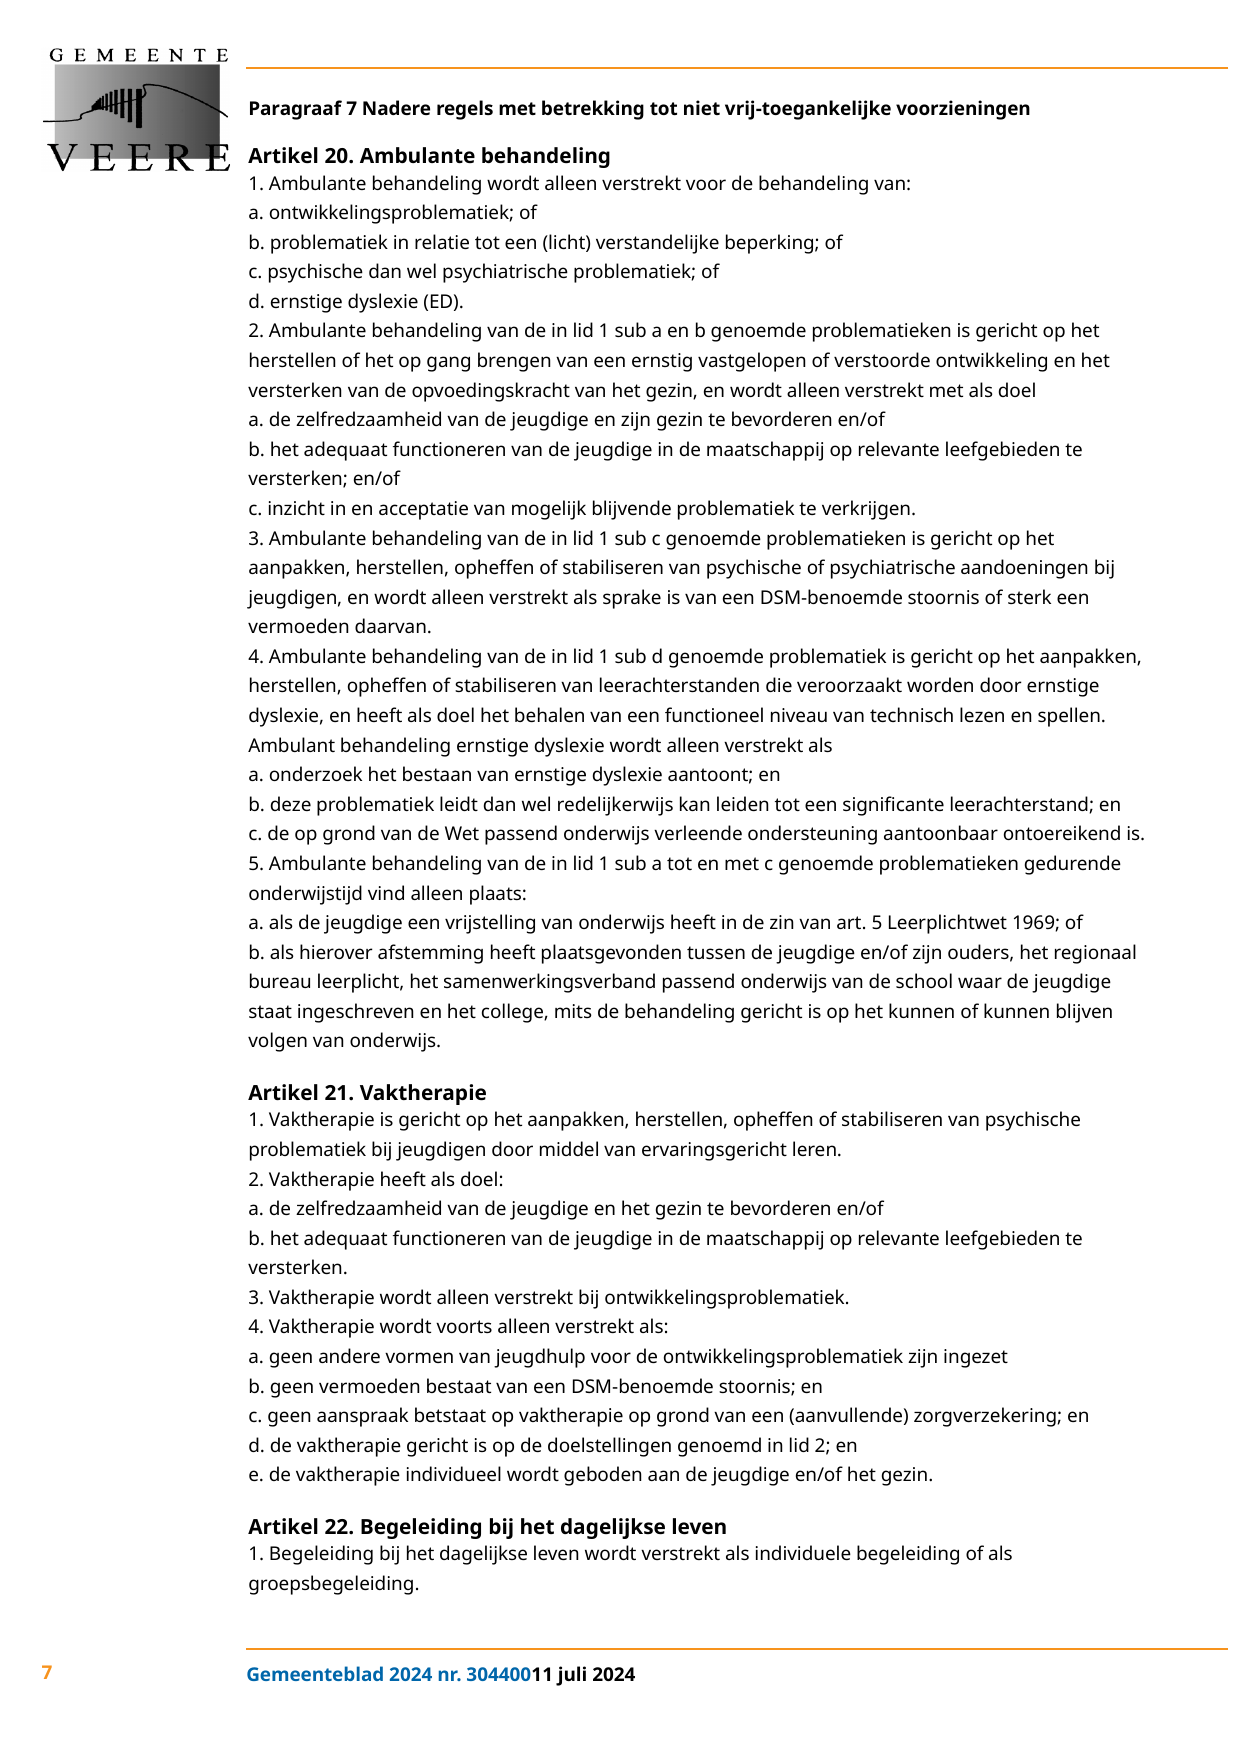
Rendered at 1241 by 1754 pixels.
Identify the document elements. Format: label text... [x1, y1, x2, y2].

text 4. Vaktherapie wordt voorts alleen verstrekt als: [248, 1314, 1152, 1339]
text c. geen aanspraak betstaat op vaktherapie op grond van een (aanvullende) zorgverzekering; en [248, 1402, 1152, 1428]
text a. ontwikkelingsproblematiek; of [248, 199, 1152, 225]
text 1. Vaktherapie is gericht op het aanpakken, herstellen, opheffen of stabiliseren van psychische problematiek bij jeugdigen door middel van ervaringsgericht leren. [248, 1107, 1152, 1162]
text Artikel 20. Ambulante behandeling [248, 141, 1152, 170]
text Artikel 21. Vaktherapie [248, 1078, 1152, 1107]
text a. de zelfredzaamheid van de jeugdige en het gezin te bevorderen en/of [248, 1195, 1152, 1221]
text b. het adequaat functioneren van de jeugdige in de maatschappij op relevante leefgebieden te versterken; en/of [248, 436, 1152, 491]
text c. inzicht in en acceptatie van mogelijk blijvende problematiek te verkrijgen. [248, 495, 1152, 521]
text 2. Vaktherapie heeft als doel: [248, 1166, 1152, 1191]
picture [41, 47, 231, 172]
text c. de op grond van de Wet passend onderwijs verleende ondersteuning aantoonbaar ontoereikend is. [248, 821, 1152, 846]
text b. geen vermoeden bestaat van een DSM-benoemde stoornis; en [248, 1373, 1152, 1398]
text a. de zelfredzaamheid van de jeugdige en zijn gezin te bevorderen en/of [248, 406, 1152, 432]
text 3. Vaktherapie wordt alleen verstrekt bij ontwikkelingsproblematiek. [248, 1284, 1152, 1310]
text b. het adequaat functioneren van de jeugdige in de maatschappij op relevante leefgebieden te versterken. [248, 1225, 1152, 1280]
text d. ernstige dyslexie (ED). [248, 288, 1152, 314]
text 4. Ambulante behandeling van de in lid 1 sub d genoemde problematiek is gericht op het aanpakken, herstellen, opheffen of stabiliseren van leerachterstanden die veroorzaakt worden door ernstige dyslexie, en heeft als doel het behalen van een functioneel niveau van technisch lezen en spellen. Ambulant behandeling ernstige dyslexie wordt alleen verstrekt als [248, 643, 1152, 758]
text e. de vaktherapie individueel wordt geboden aan de jeugdige en/of het gezin. [248, 1462, 1152, 1487]
text 1. Ambulante behandeling wordt alleen verstrekt voor de behandeling van: [248, 170, 1152, 196]
text Artikel 22. Begeleiding bij het dagelijkse leven [248, 1512, 1152, 1540]
text 5. Ambulante behandeling van de in lid 1 sub a tot en met c genoemde problematieken gedurende onderwijstijd vind alleen plaats: [248, 850, 1152, 906]
text 1. Begeleiding bij het dagelijkse leven wordt verstrekt als individuele begeleiding of als groepsbegeleiding. [248, 1540, 1152, 1596]
text b. deze problematiek leidt dan wel redelijkerwijs kan leiden tot een significante leerachterstand; en [248, 791, 1152, 817]
text 3. Ambulante behandeling van de in lid 1 sub c genoemde problematieken is gericht op het aanpakken, herstellen, opheffen of stabiliseren van psychische of psychiatrische aandoeningen bij jeugdigen, en wordt alleen verstrekt als sprake is van een DSM-benoemde stoornis of sterk een vermoeden daarvan. [248, 525, 1152, 639]
text c. psychische dan wel psychiatrische problematiek; of [248, 258, 1152, 284]
text b. problematiek in relatie tot een (licht) verstandelijke beperking; of [248, 229, 1152, 255]
text a. geen andere vormen van jeugdhulp voor de ontwikkelingsproblematiek zijn ingezet [248, 1343, 1152, 1369]
text a. als de jeugdige een vrijstelling van onderwijs heeft in de zin van art. 5 Leerplichtwet 1969; of [248, 909, 1152, 935]
text b. als hierover afstemming heeft plaatsgevonden tussen de jeugdige en/of zijn ouders, het regionaal bureau leerplicht, het samenwerkingsverband passend onderwijs van de school waar de jeugdige staat ingeschreven en het college, mits de behandeling gericht is op het kunnen of kunnen blijven volgen van onderwijs. [248, 939, 1152, 1053]
text Paragraaf 7 Nadere regels met betrekking tot niet vrij-toegankelijke voorzieningen [248, 95, 1152, 121]
text d. de vaktherapie gericht is op de doelstellingen genoemd in lid 2; en [248, 1432, 1152, 1458]
text a. onderzoek het bestaan van ernstige dyslexie aantoont; en [248, 761, 1152, 787]
text 2. Ambulante behandeling van de in lid 1 sub a en b genoemde problematieken is gericht op het herstellen of het op gang brengen van een ernstig vastgelopen of verstoorde ontwikkeling en het versterken van de opvoedingskracht van het gezin, en wordt alleen verstrekt met als doel [248, 318, 1152, 403]
